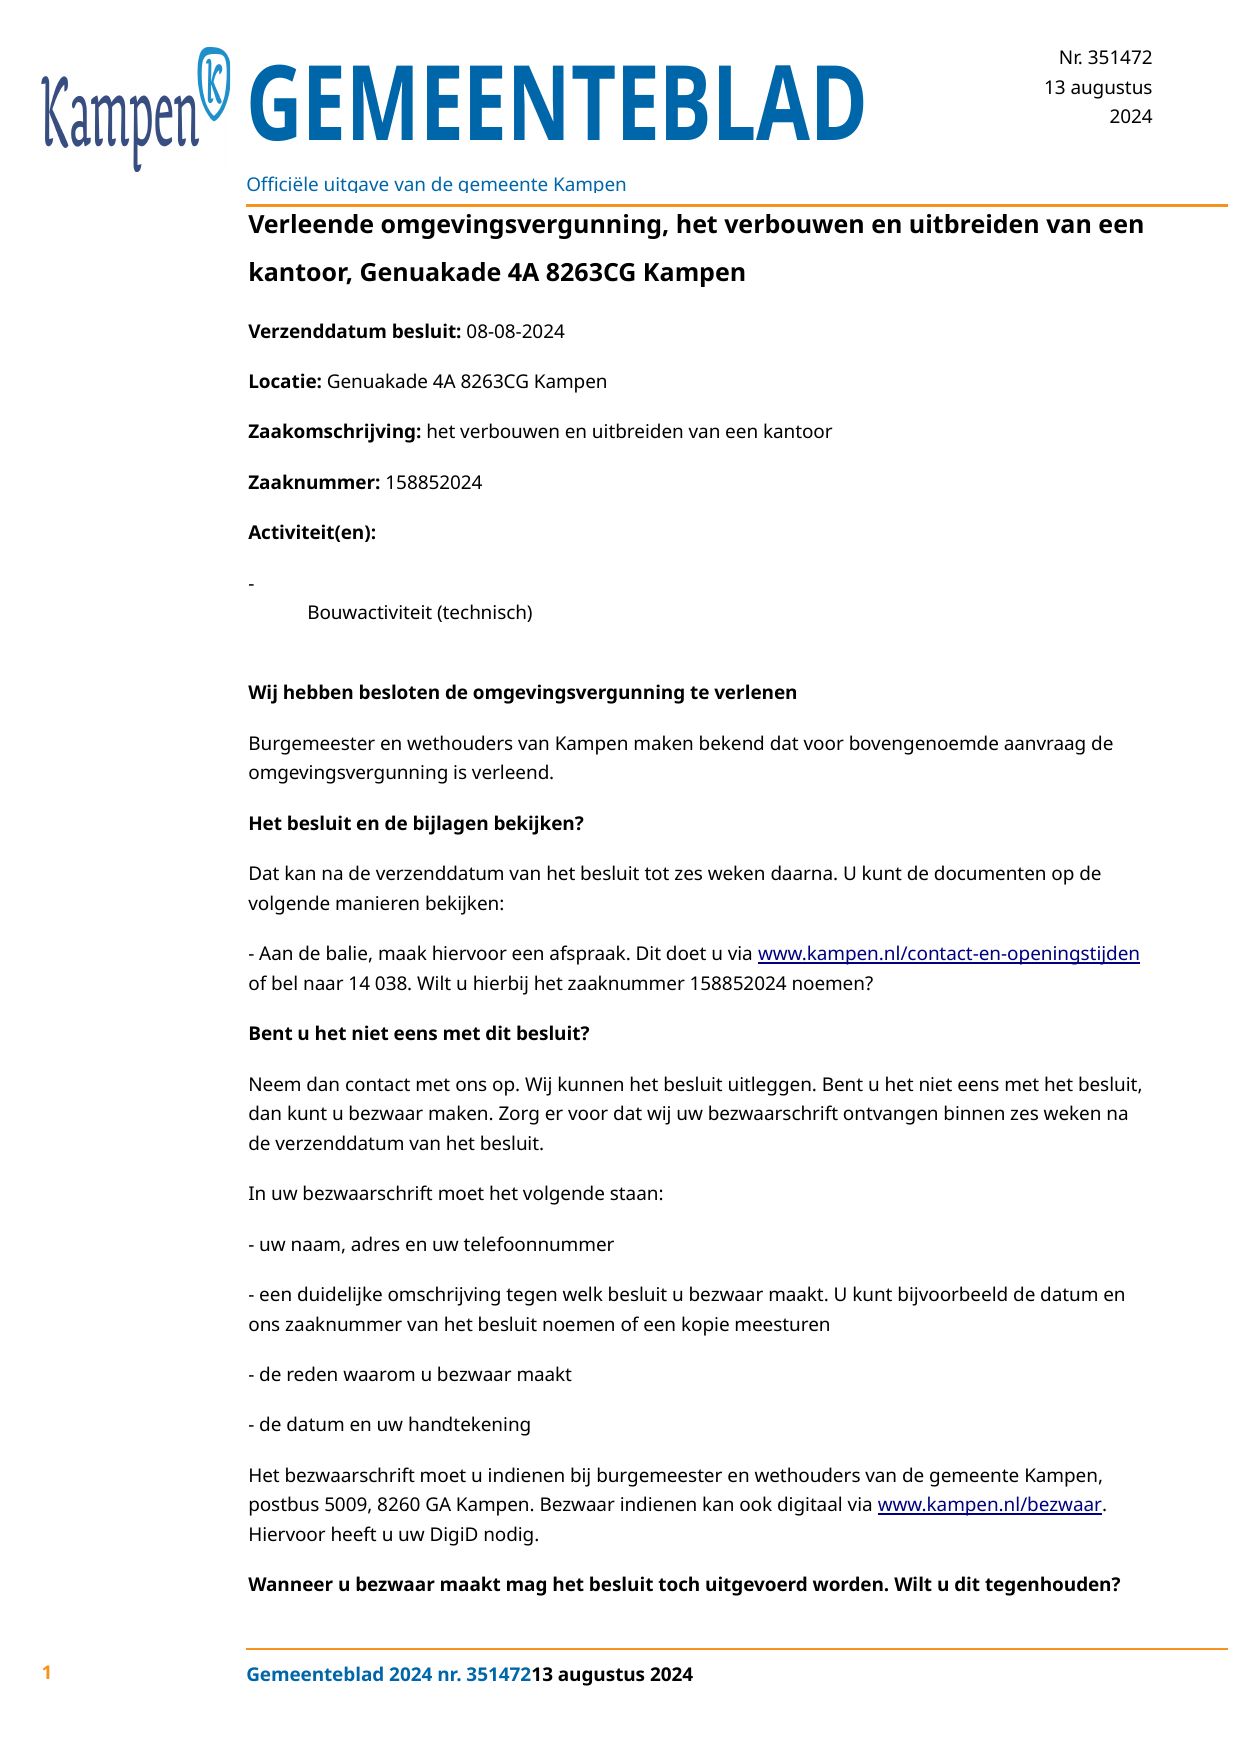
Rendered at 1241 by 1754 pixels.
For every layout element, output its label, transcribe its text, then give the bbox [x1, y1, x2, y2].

text Het besluit en de bijlagen bekijken? [248, 810, 1152, 836]
text Dat kan na de verzenddatum van het besluit tot zes weken daarna. U kunt de documenten op de volgende manieren bekijken: [248, 860, 1152, 916]
list Bouwactiviteit (technisch) [248, 599, 1152, 625]
text Verzenddatum besluit: 08-08-2024 [248, 318, 1152, 344]
text - uw naam, adres en uw telefoonnummer [248, 1231, 1152, 1257]
text Burgemeester en wethouders van Kampen maken bekend dat voor bovengenoemde aanvraag de omgevingsvergunning is verleend. [248, 730, 1152, 785]
text - de datum en uw handtekening [248, 1412, 1152, 1437]
text Het bezwaarschrift moet u indienen bij burgemeester en wethouders van de gemeente Kampen, postbus 5009, 8260 GA Kampen. Bezwaar indienen kan ook digitaal via www.kampen.nl/bezwaar. Hiervoor heeft u uw DigiD nodig. [248, 1462, 1152, 1547]
text Bent u het niet eens met dit besluit? [248, 1020, 1152, 1046]
text Locatie: Genuakade 4A 8263CG Kampen [248, 368, 1152, 394]
picture [41, 47, 231, 172]
text Neem dan contact met ons op. Wij kunnen het besluit uitleggen. Bent u het niet eens met het besluit, dan kunt u bezwaar maken. Zorg er voor dat wij uw bezwaarschrift ontvangen binnen zes weken na de verzenddatum van het besluit. [248, 1071, 1152, 1156]
text Wanneer u bezwaar maakt mag het besluit toch uitgevoerd worden. Wilt u dit tegenhouden? [248, 1572, 1152, 1597]
text In uw bezwaarschrift moet het volgende staan: [248, 1180, 1152, 1206]
text - Aan de balie, maak hiervoor een afspraak. Dit doet u via www.kampen.nl/contact-en-openingstijden of bel naar 14 038. Wilt u hierbij het zaaknummer 158852024 noemen? [248, 940, 1152, 996]
text Zaakomschrijving: het verbouwen en uitbreiden van een kantoor [248, 419, 1152, 444]
text Activiteit(en): [248, 519, 1152, 545]
text Zaaknummer: 158852024 [248, 469, 1152, 495]
text Verleende omgevingsvergunning, het verbouwen en uitbreiden van een kantoor, Genuakade 4A 8263CG Kampen [248, 207, 1152, 288]
text Wij hebben besloten de omgevingsvergunning te verlenen [248, 679, 1152, 705]
text - de reden waarom u bezwaar maakt [248, 1361, 1152, 1387]
text - een duidelijke omschrijving tegen welk besluit u bezwaar maakt. U kunt bijvoorbeeld de datum en ons zaaknummer van het besluit noemen of een kopie meesturen [248, 1281, 1152, 1337]
